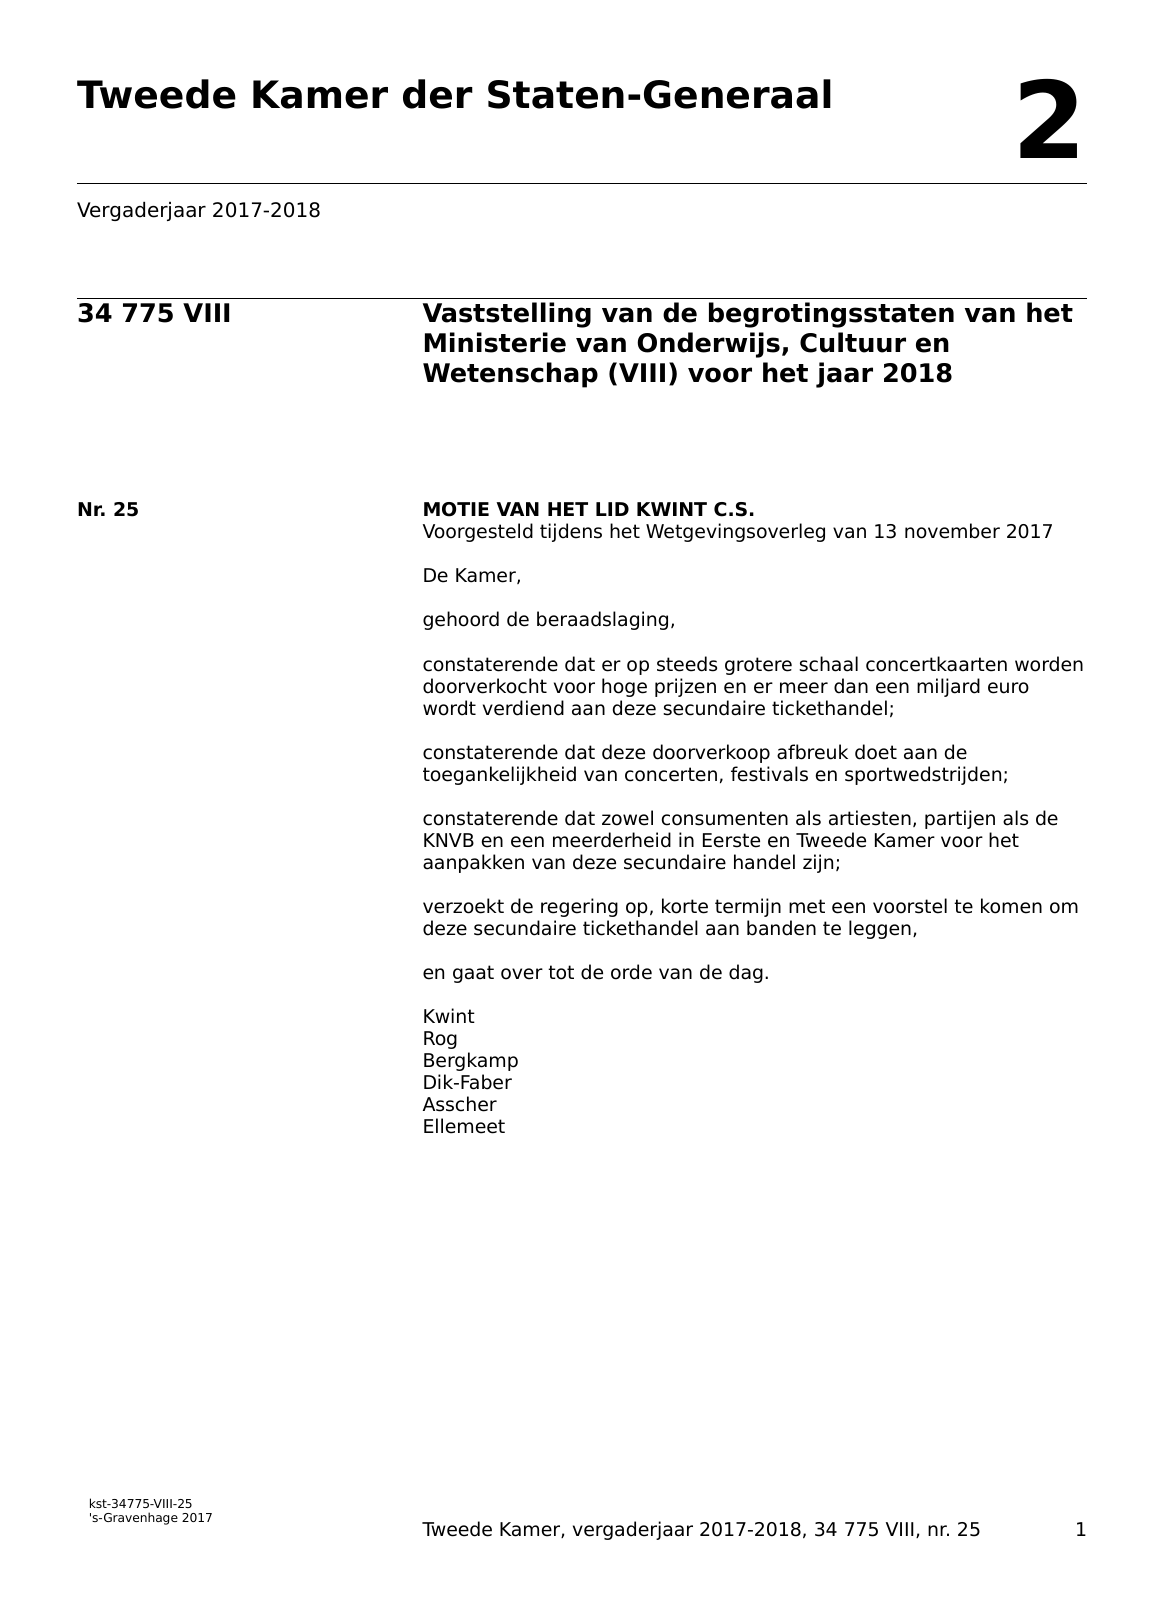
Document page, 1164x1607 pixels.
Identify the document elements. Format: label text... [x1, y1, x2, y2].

text 's-Gravenhage 2017 [88, 1511, 323, 1525]
table_header Tweede Kamer der Staten-Generaal [77, 59, 886, 183]
text kst-34775-VIII-25 [88, 1497, 323, 1511]
table_cell Vergaderjaar 2017-2018 [77, 184, 1087, 298]
text constaterende dat er op steeds grotere schaal concertkaarten worden doorverkocht voor hoge prijzen en er meer dan een miljard euro wordt verdiend aan deze secundaire tickethandel; [422, 653, 1087, 719]
text constaterende dat zowel consumenten als artiesten, partijen als de KNVB en een meerderheid in Eerste en Tweede Kamer voor het aanpakken van deze secundaire handel zijn; [422, 808, 1087, 874]
text Kwint [422, 1006, 1087, 1028]
text Ellemeet [422, 1116, 1087, 1138]
text en gaat over tot de orde van de dag. [422, 962, 1087, 984]
text De Kamer, [422, 565, 1087, 587]
text Rog [422, 1028, 1087, 1050]
text verzoekt de regering op, korte termijn met een voorstel te komen om deze secundaire tickethandel aan banden te leggen, [422, 896, 1087, 940]
subtitle Nr. 25 MOTIE VAN HET LID KWINT C.S. [77, 499, 1087, 521]
subtitle 34 775 VIII Vaststelling van de begrotingsstaten van het Ministerie van Onderwijs, Cultuur en Wetenschap (VIII) voor het jaar 2018 [77, 299, 1087, 388]
text Asscher [422, 1094, 1087, 1116]
table_header 2 [886, 59, 1087, 183]
text Bergkamp [422, 1050, 1087, 1072]
text Voorgesteld tijdens het Wetgevingsoverleg van 13 november 2017 [422, 521, 1087, 543]
text Dik-Faber [422, 1072, 1087, 1094]
text constaterende dat deze doorverkoop afbreuk doet aan de toegankelijkheid van concerten, festivals en sportwedstrijden; [422, 742, 1087, 786]
text gehoord de beraadslaging, [422, 609, 1087, 631]
